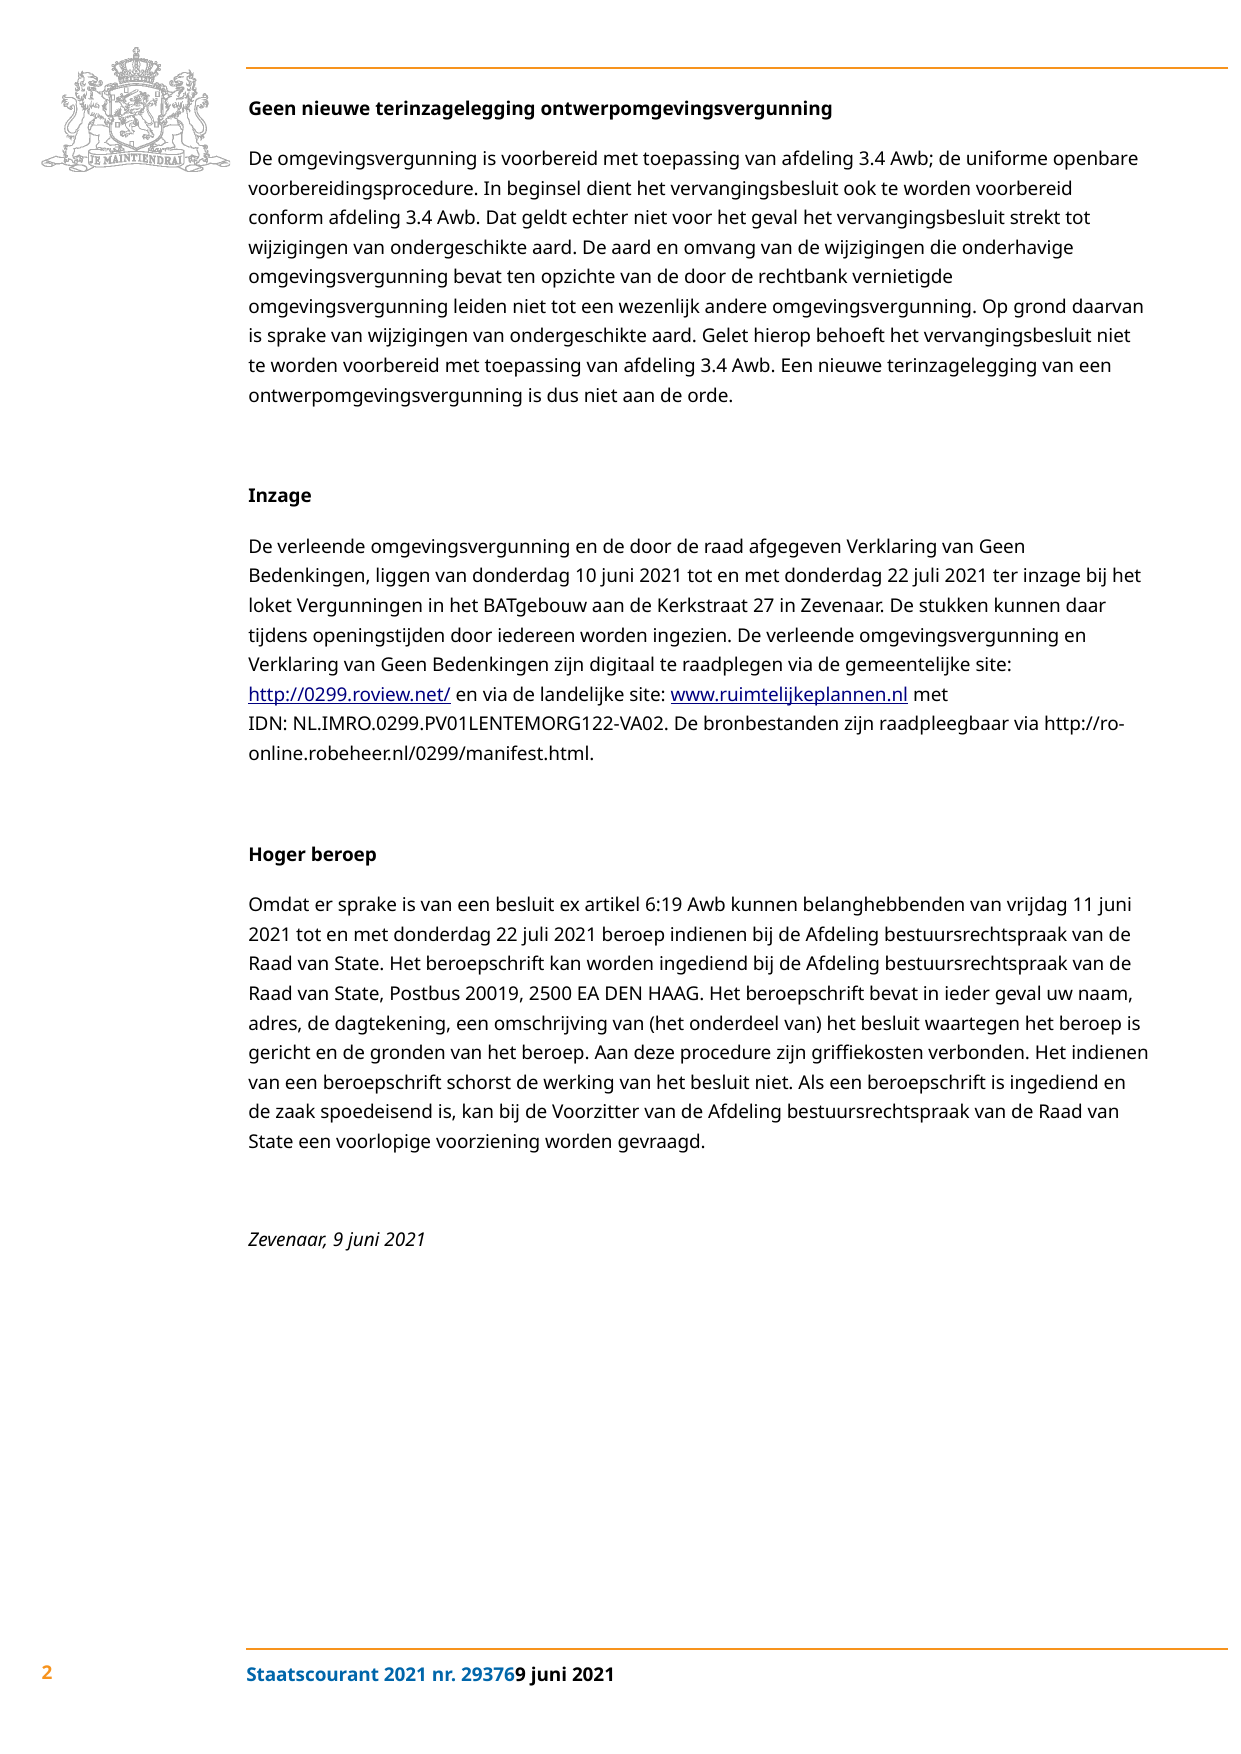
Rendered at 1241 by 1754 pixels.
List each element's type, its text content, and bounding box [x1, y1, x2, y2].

text Hoger beroep [248, 841, 1152, 867]
text Inzage [248, 483, 1152, 508]
picture [41, 47, 231, 172]
text De verleende omgevingsvergunning en de door de raad afgegeven Verklaring van Geen Bedenkingen, liggen van donderdag 10 juni 2021 tot en met donderdag 22 juli 2021 ter inzage bij het loket Vergunningen in het BATgebouw aan de Kerkstraat 27 in Zevenaar. De stukken kunnen daar tijdens openingstijden door iedereen worden ingezien. De verleende omgevingsvergunning en Verklaring van Geen Bedenkingen zijn digitaal te raadplegen via de gemeentelijke site: http://0299.roview.net/ en via de landelijke site: www.ruimtelijkeplannen.nl met IDN: NL.IMRO.0299.PV01LENTEMORG122-VA02. De bronbestanden zijn raadpleegbaar via http://ro-online.robeheer.nl/0299/manifest.html. [248, 533, 1152, 766]
text Geen nieuwe terinzagelegging ontwerpomgevingsvergunning [248, 95, 1152, 121]
text Omdat er sprake is van een besluit ex artikel 6:19 Awb kunnen belanghebbenden van vrijdag 11 juni 2021 tot en met donderdag 22 juli 2021 beroep indienen bij de Afdeling bestuursrechtspraak van de Raad van State. Het beroepschrift kan worden ingediend bij de Afdeling bestuursrechtspraak van de Raad van State, Postbus 20019, 2500 EA DEN HAAG. Het beroepschrift bevat in ieder geval uw naam, adres, de dagtekening, een omschrijving van (het onderdeel van) het besluit waartegen het beroep is gericht en de gronden van het beroep. Aan deze procedure zijn griffiekosten verbonden. Het indienen van een beroepschrift schorst de werking van het besluit niet. Als een beroepschrift is ingediend en de zaak spoedeisend is, kan bij de Voorzitter van de Afdeling bestuursrechtspraak van de Raad van State een voorlopige voorziening worden gevraagd. [248, 891, 1152, 1154]
text De omgevingsvergunning is voorbereid met toepassing van afdeling 3.4 Awb; de uniforme openbare voorbereidingsprocedure. In beginsel dient het vervangingsbesluit ook te worden voorbereid conform afdeling 3.4 Awb. Dat geldt echter niet voor het geval het vervangingsbesluit strekt tot wijzigingen van ondergeschikte aard. De aard en omvang van de wijzigingen die onderhavige omgevingsvergunning bevat ten opzichte van de door de rechtbank vernietigde omgevingsvergunning leiden niet tot een wezenlijk andere omgevingsvergunning. Op grond daarvan is sprake van wijzigingen van ondergeschikte aard. Gelet hierop behoeft het vervangingsbesluit niet te worden voorbereid met toepassing van afdeling 3.4 Awb. Een nieuwe terinzagelegging van een ontwerpomgevingsvergunning is dus niet aan de orde. [248, 145, 1152, 408]
text Zevenaar, 9 juni 2021 [248, 1226, 1152, 1252]
